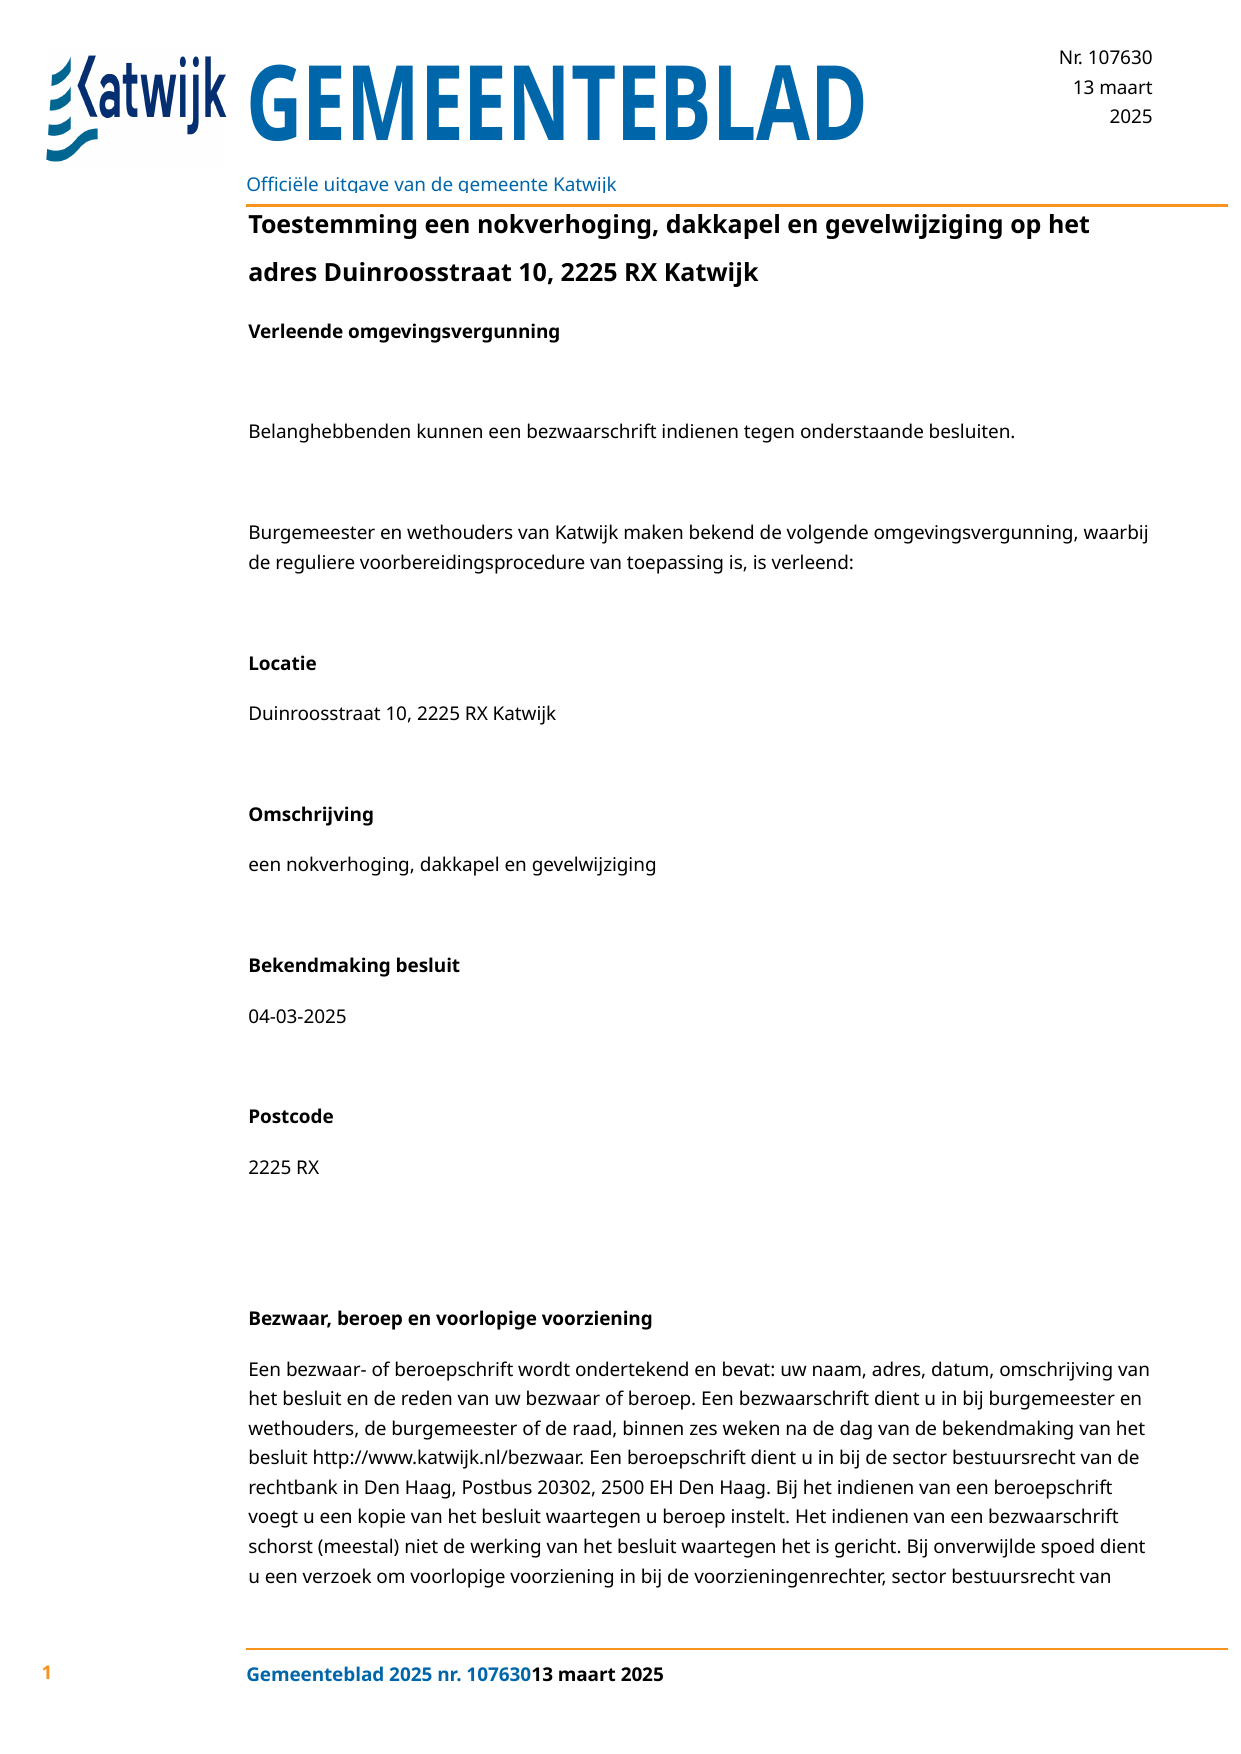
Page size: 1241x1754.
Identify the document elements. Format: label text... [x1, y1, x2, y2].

text Toestemming een nokverhoging, dakkapel en gevelwijziging op het adres Duinroosstraat 10, 2225 RX Katwijk [248, 207, 1152, 288]
text Een bezwaar- of beroepschrift wordt ondertekend en bevat: uw naam, adres, datum, omschrijving van het besluit en de reden van uw bezwaar of beroep. Een bezwaarschrift dient u in bij burgemeester en wethouders, de burgemeester of de raad, binnen zes weken na de dag van de bekendmaking van het besluit http://www.katwijk.nl/bezwaar. Een beroepschrift dient u in bij de sector bestuursrecht van de rechtbank in Den Haag, Postbus 20302, 2500 EH Den Haag. Bij het indienen van een beroepschrift voegt u een kopie van het besluit waartegen u beroep instelt. Het indienen van een bezwaarschrift schorst (meestal) niet de werking van het besluit waartegen het is gericht. Bij onverwijlde spoed dient u een verzoek om voorlopige voorziening in bij de voorzieningenrechter, sector bestuursrecht van [248, 1356, 1152, 1589]
text Bekendmaking besluit [248, 952, 1152, 978]
text 04-03-2025 [248, 1003, 1152, 1029]
picture [41, 47, 231, 172]
text Postcode [248, 1104, 1152, 1129]
text Burgemeester en wethouders van Katwijk maken bekend de volgende omgevingsvergunning, waarbij de reguliere voorbereidingsprocedure van toepassing is, is verleend: [248, 519, 1152, 575]
text Verleende omgevingsvergunning [248, 318, 1152, 344]
text Locatie [248, 650, 1152, 676]
text Duinroosstraat 10, 2225 RX Katwijk [248, 700, 1152, 726]
text Belanghebbenden kunnen een bezwaarschrift indienen tegen onderstaande besluiten. [248, 419, 1152, 444]
text een nokverhoging, dakkapel en gevelwijziging [248, 852, 1152, 877]
text Omschrijving [248, 801, 1152, 827]
text 2225 RX [248, 1154, 1152, 1180]
text Bezwaar, beroep en voorlopige voorziening [248, 1305, 1152, 1331]
